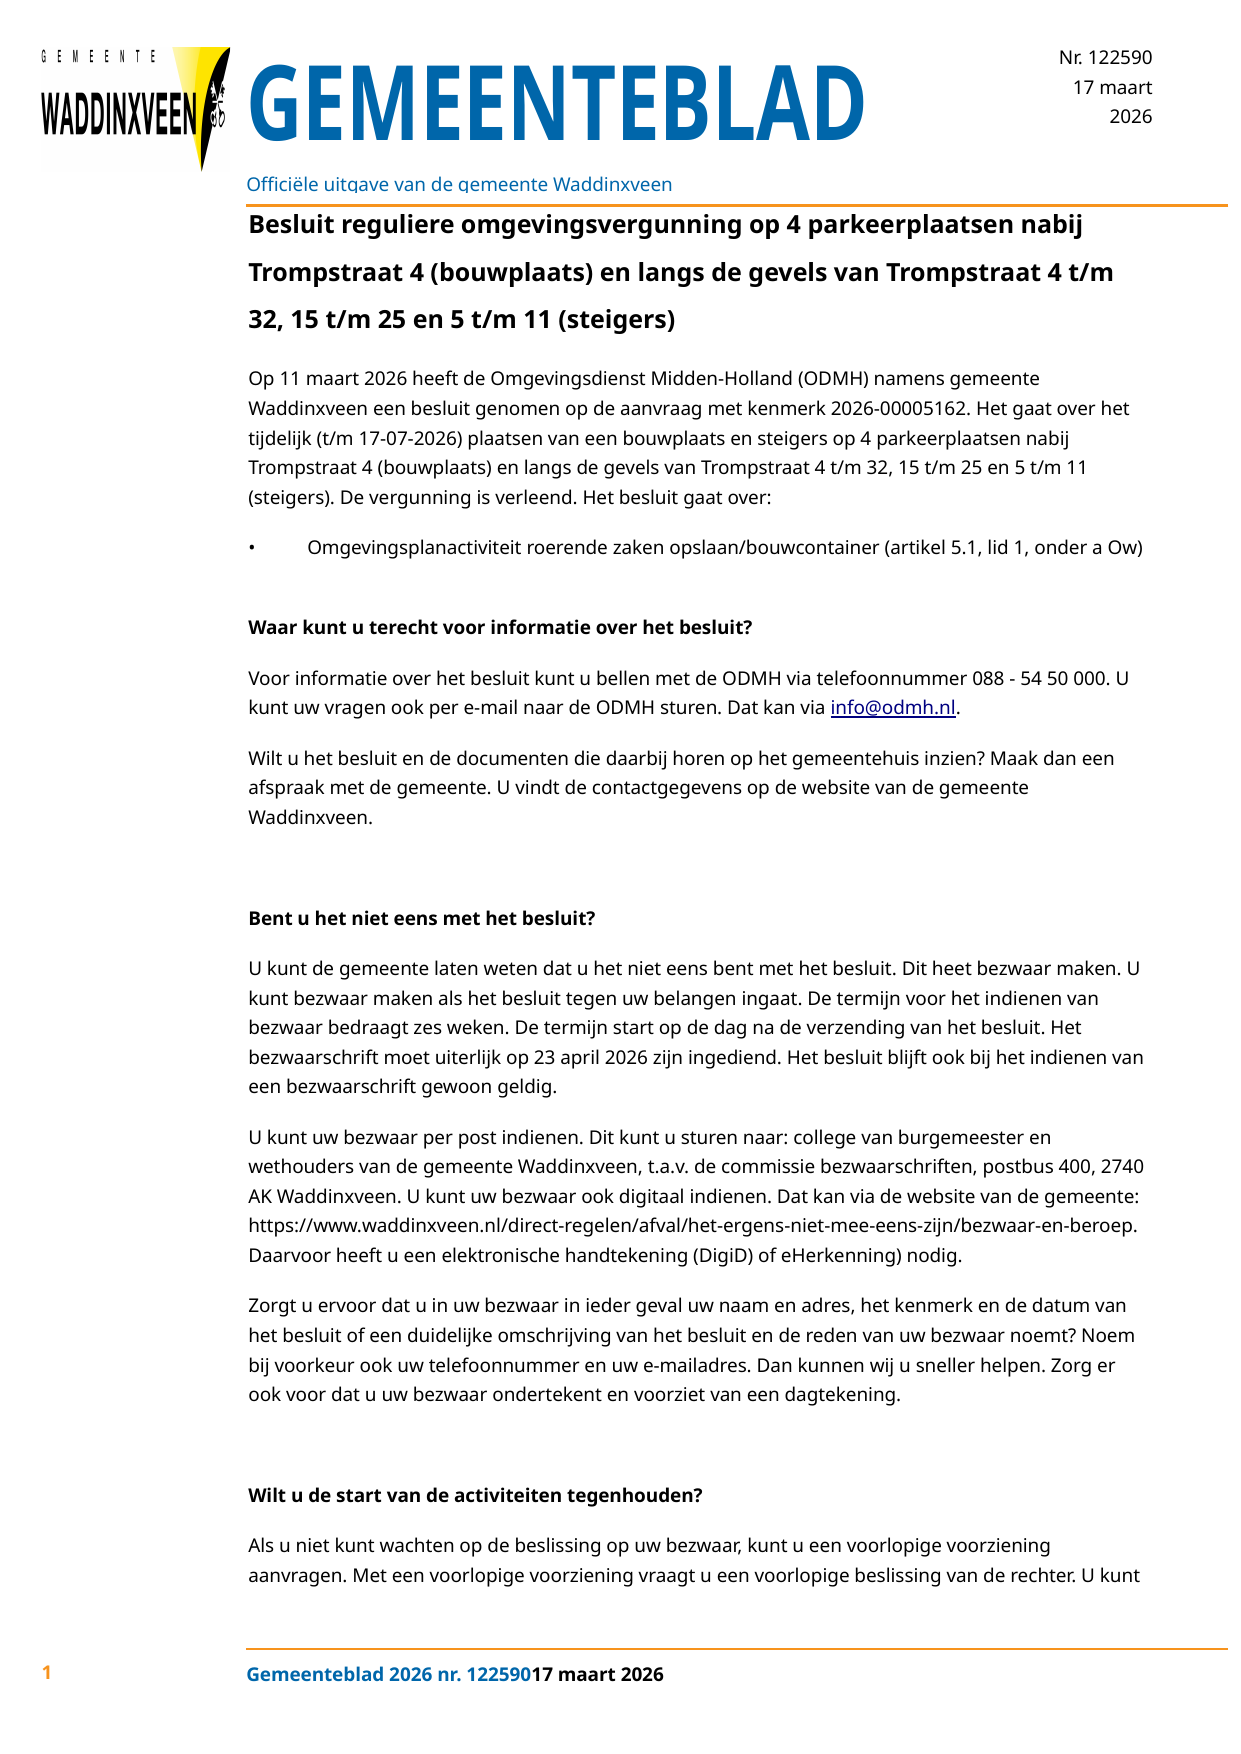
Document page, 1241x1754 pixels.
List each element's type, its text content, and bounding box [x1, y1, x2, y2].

text Op 11 maart 2026 heeft de Omgevingsdienst Midden-Holland (ODMH) namens gemeente Waddinxveen een besluit genomen op de aanvraag met kenmerk 2026-00005162. Het gaat over het tijdelijk (t/m 17-07-2026) plaatsen van een bouwplaats en steigers op 4 parkeerplaatsen nabij Trompstraat 4 (bouwplaats) en langs de gevels van Trompstraat 4 t/m 32, 15 t/m 25 en 5 t/m 11 (steigers). De vergunning is verleend. Het besluit gaat over: [248, 366, 1152, 509]
text Wilt u het besluit en de documenten die daarbij horen op het gemeentehuis inzien? Maak dan een afspraak met de gemeente. U vindt de contactgegevens op de website van de gemeente Waddinxveen. [248, 745, 1152, 829]
text Besluit reguliere omgevingsvergunning op 4 parkeerplaatsen nabij Trompstraat 4 (bouwplaats) en langs de gevels van Trompstraat 4 t/m 32, 15 t/m 25 en 5 t/m 11 (steigers) [248, 207, 1152, 336]
text Waar kunt u terecht voor informatie over het besluit? [248, 614, 1152, 640]
text Voor informatie over het besluit kunt u bellen met de ODMH via telefoonnummer 088 - 54 50 000. U kunt uw vragen ook per e-mail naar de ODMH sturen. Dat kan via info@odmh.nl. [248, 665, 1152, 720]
text U kunt de gemeente laten weten dat u het niet eens bent met het besluit. Dit heet bezwaar maken. U kunt bezwaar maken als het besluit tegen uw belangen ingaat. De termijn voor het indienen van bezwaar bedraagt zes weken. De termijn start op de dag na de verzending van het besluit. Het bezwaarschrift moet uiterlijk op 23 april 2026 zijn ingediend. Het besluit blijft ook bij het indienen van een bezwaarschrift gewoon geldig. [248, 955, 1152, 1099]
text Bent u het niet eens met het besluit? [248, 905, 1152, 930]
list Omgevingsplanactiviteit roerende zaken opslaan/bouwcontainer (artikel 5.1, lid 1, onder a Ow) [248, 534, 1152, 560]
text Zorgt u ervoor dat u in uw bezwaar in ieder geval uw naam en adres, het kenmerk en de datum van het besluit of een duidelijke omschrijving van het besluit en de reden van uw bezwaar noemt? Noem bij voorkeur ook uw telefoonnummer en uw e-mailadres. Dan kunnen wij u sneller helpen. Zorg er ook voor dat u uw bezwaar ondertekent en voorziet van een dagtekening. [248, 1293, 1152, 1407]
text Als u niet kunt wachten op de beslissing op uw bezwaar, kunt u een voorlopige voorziening aanvragen. Met een voorlopige voorziening vraagt u een voorlopige beslissing van de rechter. U kunt [248, 1533, 1152, 1588]
text Wilt u de start van de activiteiten tegenhouden? [248, 1482, 1152, 1508]
text U kunt uw bezwaar per post indienen. Dit kunt u sturen naar: college van burgemeester en wethouders van de gemeente Waddinxveen, t.a.v. de commissie bezwaarschriften, postbus 400, 2740 AK Waddinxveen. U kunt uw bezwaar ook digitaal indienen. Dat kan via de website van de gemeente: https://www.waddinxveen.nl/direct-regelen/afval/het-ergens-niet-mee-eens-zijn/bezwaar-en-beroep. Daarvoor heeft u een elektronische handtekening (DigiD) of eHerkenning) nodig. [248, 1124, 1152, 1268]
picture [41, 47, 231, 172]
